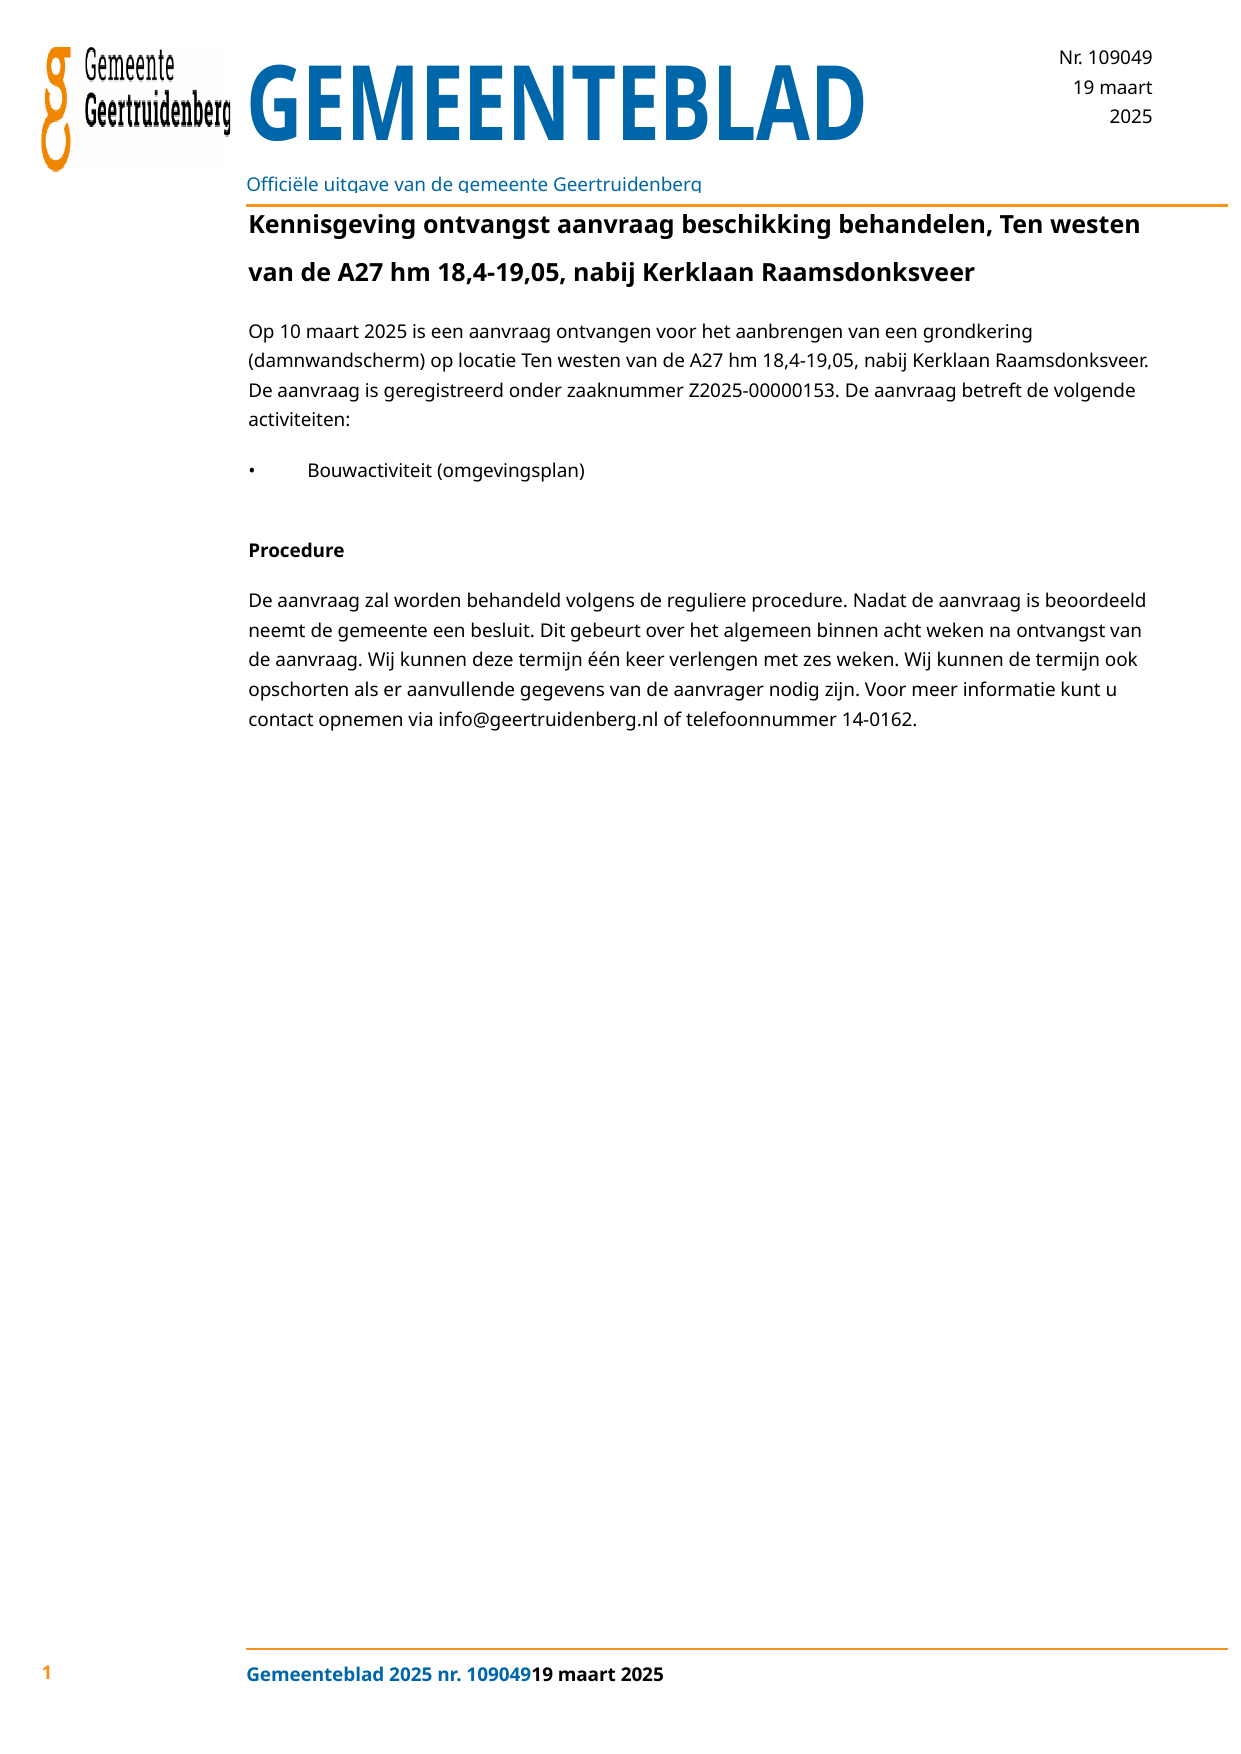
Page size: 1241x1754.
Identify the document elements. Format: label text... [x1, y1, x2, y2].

text Op 10 maart 2025 is een aanvraag ontvangen voor het aanbrengen van een grondkering (damnwandscherm) op locatie Ten westen van de A27 hm 18,4-19,05, nabij Kerklaan Raamsdonksveer. De aanvraag is geregistreerd onder zaaknummer Z2025-00000153. De aanvraag betreft de volgende activiteiten: [248, 318, 1152, 432]
text Kennisgeving ontvangst aanvraag beschikking behandelen, Ten westen van de A27 hm 18,4-19,05, nabij Kerklaan Raamsdonksveer [248, 207, 1152, 288]
picture [41, 47, 231, 172]
list Bouwactiviteit (omgevingsplan) [248, 457, 1152, 483]
text De aanvraag zal worden behandeld volgens de reguliere procedure. Nadat de aanvraag is beoordeeld neemt de gemeente een besluit. Dit gebeurt over het algemeen binnen acht weken na ontvangst van de aanvraag. Wij kunnen deze termijn één keer verlengen met zes weken. Wij kunnen de termijn ook opschorten als er aanvullende gegevens van de aanvrager nodig zijn. Voor meer informatie kunt u contact opnemen via info@geertruidenberg.nl of telefoonnummer 14-0162. [248, 587, 1152, 732]
text Procedure [248, 537, 1152, 563]
